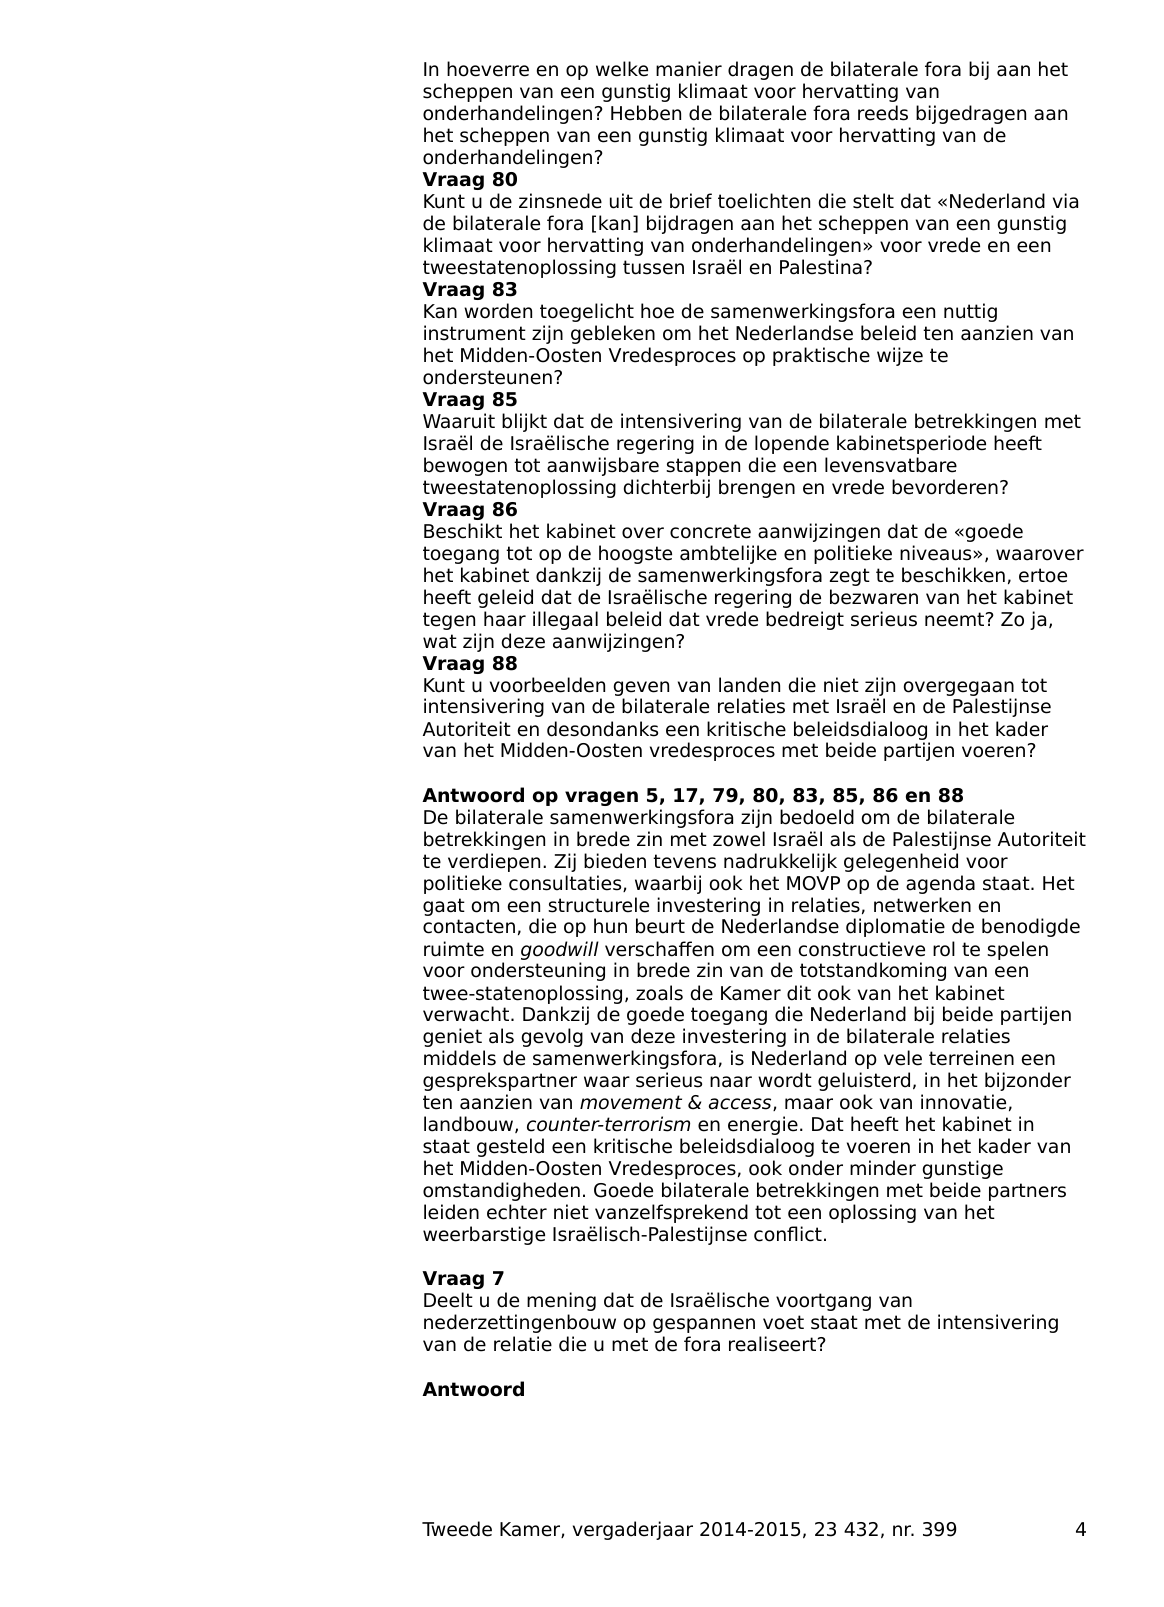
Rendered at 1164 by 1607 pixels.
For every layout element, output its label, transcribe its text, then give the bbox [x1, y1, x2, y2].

text Deelt u de mening dat de Israëlische voortgang van nederzettingenbouw op gespannen voet staat met de intensivering van de relatie die u met de fora realiseert? [422, 1290, 1087, 1356]
text Kunt u de zinsnede uit de brief toelichten die stelt dat «Nederland via de bilaterale fora [kan] bijdragen aan het scheppen van een gunstig klimaat voor hervatting van onderhandelingen» voor vrede en een tweestatenoplossing tussen Israël en Palestina? [422, 191, 1087, 279]
text Vraag 86 [422, 499, 1087, 521]
text Vraag 80 [422, 169, 1087, 191]
text Kunt u voorbeelden geven van landen die niet zijn overgegaan tot intensivering van de bilaterale relaties met Israël en de Palestijnse Autoriteit en desondanks een kritische beleidsdialoog in het kader van het Midden-Oosten vredesproces met beide partijen voeren? [422, 674, 1087, 762]
text Antwoord op vragen 5, 17, 79, 80, 83, 85, 86 en 88 [422, 784, 1087, 807]
text In hoeverre en op welke manier dragen de bilaterale fora bij aan het scheppen van een gunstig klimaat voor hervatting van onderhandelingen? Hebben de bilaterale fora reeds bijgedragen aan het scheppen van een gunstig klimaat voor hervatting van de onderhandelingen? [422, 59, 1087, 169]
text De bilaterale samenwerkingsfora zijn bedoeld om de bilaterale betrekkingen in brede zin met zowel Israël als de Palestijnse Autoriteit te verdiepen. Zij bieden tevens nadrukkelijk gelegenheid voor politieke consultaties, waarbij ook het MOVP op de agenda staat. Het gaat om een structurele investering in relaties, netwerken en contacten, die op hun beurt de Nederlandse diplomatie de benodigde ruimte en goodwill verschaffen om een constructieve rol te spelen voor ondersteuning in brede zin van de totstandkoming van een twee-statenoplossing, zoals de Kamer dit ook van het kabinet verwacht. Dankzij de goede toegang die Nederland bij beide partijen geniet als gevolg van deze investering in de bilaterale relaties middels de samenwerkingsfora, is Nederland op vele terreinen een gesprekspartner waar serieus naar wordt geluisterd, in het bijzonder ten aanzien van movement & access, maar ook van innovatie, landbouw, counter-terrorism en energie. Dat heeft het kabinet in staat gesteld een kritische beleidsdialoog te voeren in het kader van het Midden-Oosten Vredesproces, ook onder minder gunstige omstandigheden. Goede bilaterale betrekkingen met beide partners leiden echter niet vanzelfsprekend tot een oplossing van het weerbarstige Israëlisch-Palestijnse conflict. [422, 807, 1087, 1246]
text Waaruit blijkt dat de intensivering van de bilaterale betrekkingen met Israël de Israëlische regering in de lopende kabinetsperiode heeft bewogen tot aanwijsbare stappen die een levensvatbare tweestatenoplossing dichterbij brengen en vrede bevorderen? [422, 411, 1087, 499]
text Vraag 7 [422, 1268, 1087, 1290]
text Vraag 88 [422, 652, 1087, 674]
text Kan worden toegelicht hoe de samenwerkingsfora een nuttig instrument zijn gebleken om het Nederlandse beleid ten aanzien van het Midden-Oosten Vredesproces op praktische wijze te ondersteunen? [422, 301, 1087, 389]
text Antwoord [422, 1378, 1087, 1400]
text Vraag 85 [422, 389, 1087, 411]
text Beschikt het kabinet over concrete aanwijzingen dat de «goede toegang tot op de hoogste ambtelijke en politieke niveaus», waarover het kabinet dankzij de samenwerkingsfora zegt te beschikken, ertoe heeft geleid dat de Israëlische regering de bezwaren van het kabinet tegen haar illegaal beleid dat vrede bedreigt serieus neemt? Zo ja, wat zijn deze aanwijzingen? [422, 521, 1087, 652]
text Vraag 83 [422, 279, 1087, 301]
